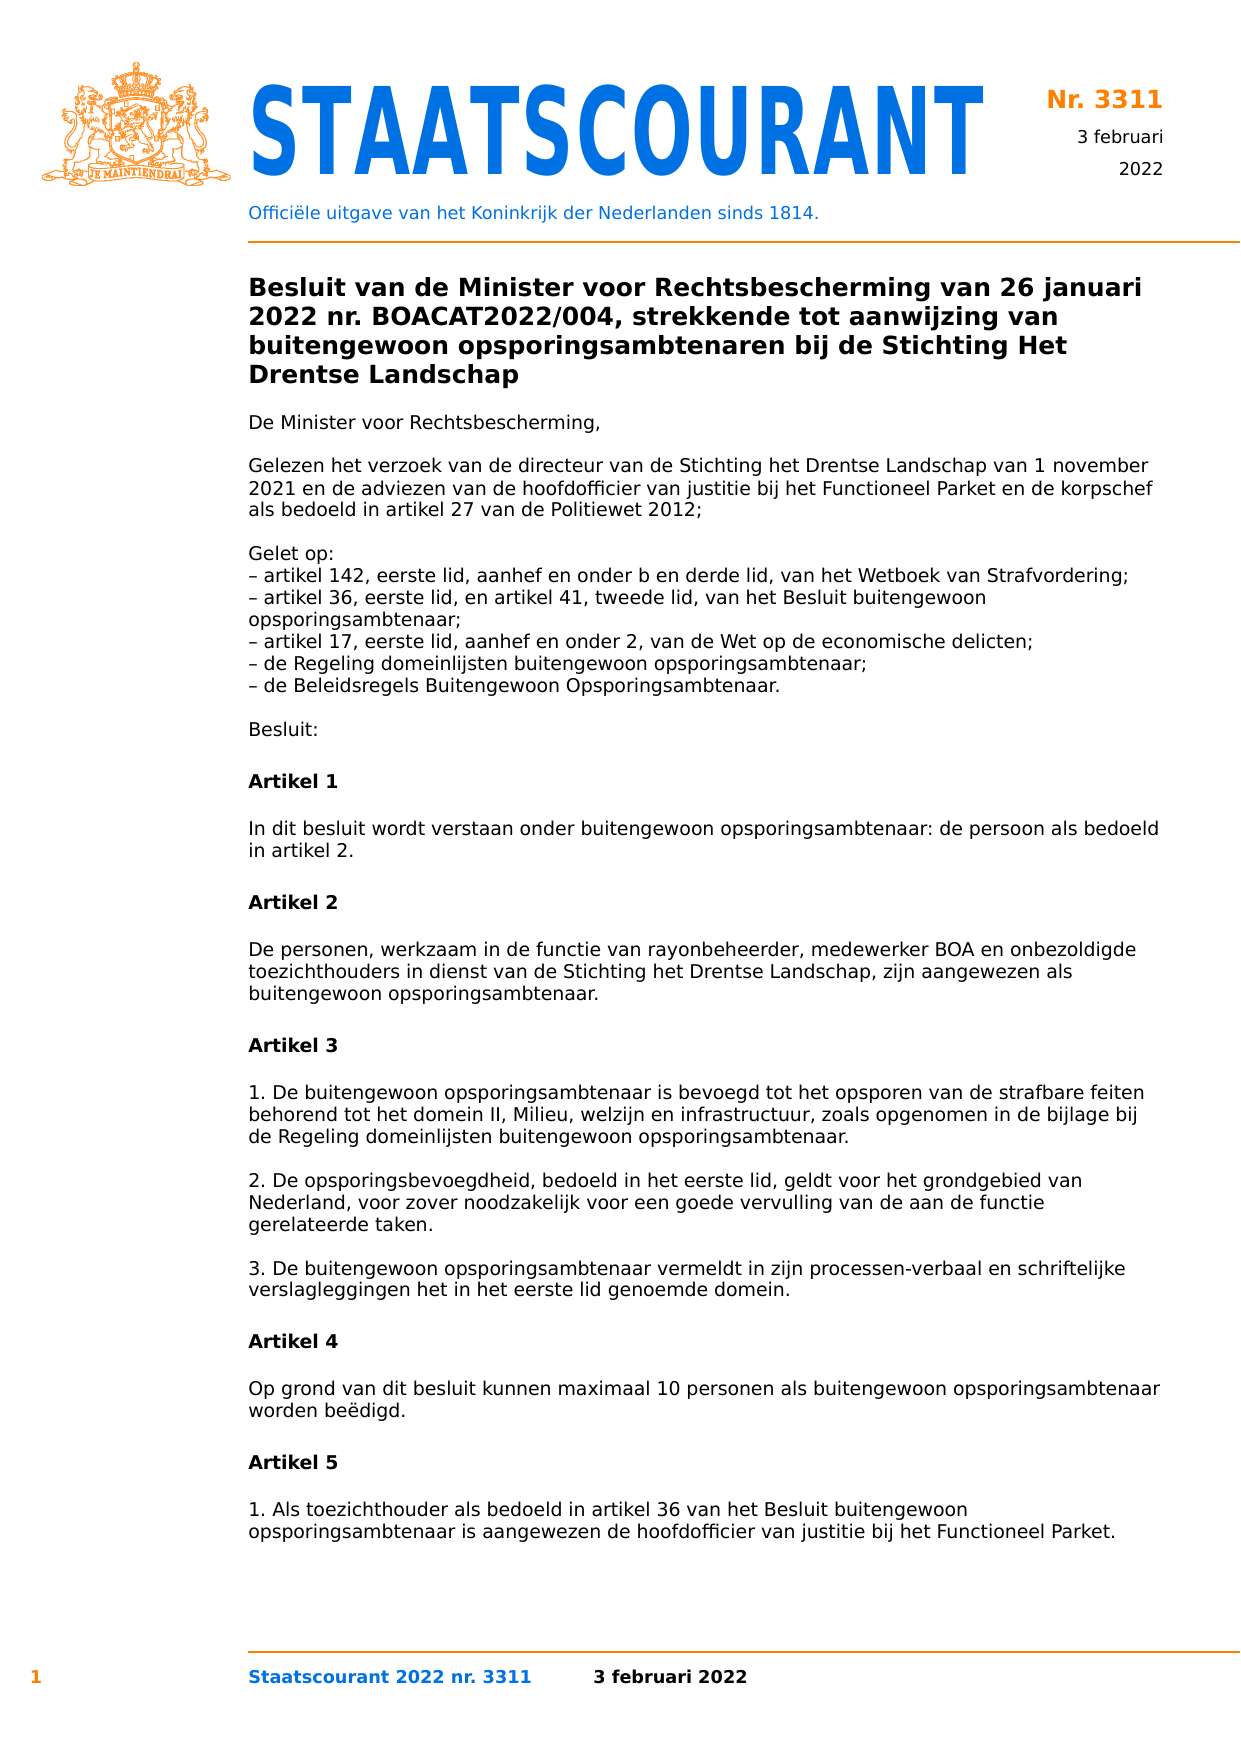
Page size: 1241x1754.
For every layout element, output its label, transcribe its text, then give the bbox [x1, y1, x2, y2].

text De Minister voor Rechtsbescherming, [248, 412, 1163, 433]
subtitle Artikel 4 [248, 1331, 1163, 1353]
text 1. Als toezichthouder als bedoeld in artikel 36 van het Besluit buitengewoon opsporingsambtenaar is aangewezen de hoofdofficier van justitie bij het Functioneel Parket. [248, 1499, 1163, 1543]
text In dit besluit wordt verstaan onder buitengewoon opsporingsambtenaar: de persoon als bedoeld in artikel 2. [248, 818, 1163, 862]
table_cell Officiële uitgave van het Koninkrijk der Nederlanden sinds 1814. [248, 203, 1240, 241]
table_header STAATSCOURANT [248, 62, 998, 203]
picture [41, 62, 231, 186]
text De personen, werkzaam in de functie van rayonbeheerder, medewerker BOA en onbezoldigde toezichthouders in dienst van de Stichting het Drentse Landschap, zijn aangewezen als buitengewoon opsporingsambtenaar. [248, 939, 1163, 1005]
text 3. De buitengewoon opsporingsambtenaar vermeldt in zijn processen-verbaal en schriftelijke verslagleggingen het in het eerste lid genoemde domein. [248, 1257, 1163, 1301]
table_cell 2022 [998, 153, 1240, 203]
text – artikel 142, eerste lid, aanhef en onder b en derde lid, van het Wetboek van Strafvordering; [248, 565, 1163, 587]
text Op grond van dit besluit kunnen maximaal 10 personen als buitengewoon opsporingsambtenaar worden beëdigd. [248, 1378, 1163, 1422]
text Gelezen het verzoek van de directeur van de Stichting het Drentse Landschap van 1 november 2021 en de adviezen van de hoofdofficier van justitie bij het Functioneel Parket en de korpschef als bedoeld in artikel 27 van de Politiewet 2012; [248, 455, 1163, 521]
subtitle Besluit van de Minister voor Rechtsbescherming van 26 januari 2022 nr. BOACAT2022/004, strekkende tot aanwijzing van buitengewoon opsporingsambtenaren bij de Stichting Het Drentse Landschap [248, 273, 1163, 390]
table_header Nr. 3311 [998, 62, 1240, 121]
text – artikel 17, eerste lid, aanhef en onder 2, van de Wet op de economische delicten; [248, 631, 1163, 653]
table_header [25, 62, 248, 241]
subtitle Artikel 5 [248, 1452, 1163, 1474]
text Gelet op: [248, 543, 1163, 565]
subtitle Artikel 3 [248, 1035, 1163, 1057]
subtitle Artikel 2 [248, 892, 1163, 914]
text – de Beleidsregels Buitengewoon Opsporingsambtenaar. [248, 675, 1163, 697]
text – artikel 36, eerste lid, en artikel 41, tweede lid, van het Besluit buitengewoon opsporingsambtenaar; [248, 587, 1163, 631]
text – de Regeling domeinlijsten buitengewoon opsporingsambtenaar; [248, 653, 1163, 675]
table_cell 3 februari [998, 121, 1240, 153]
text 2. De opsporingsbevoegdheid, bedoeld in het eerste lid, geldt voor het grondgebied van Nederland, voor zover noodzakelijk voor een goede vervulling van de aan de functie gerelateerde taken. [248, 1169, 1163, 1236]
subtitle Artikel 1 [248, 771, 1163, 793]
text Besluit: [248, 719, 1163, 741]
text 1. De buitengewoon opsporingsambtenaar is bevoegd tot het opsporen van de strafbare feiten behorend tot het domein II, Milieu, welzijn en infrastructuur, zoals opgenomen in de bijlage bij de Regeling domeinlijsten buitengewoon opsporingsambtenaar. [248, 1082, 1163, 1148]
